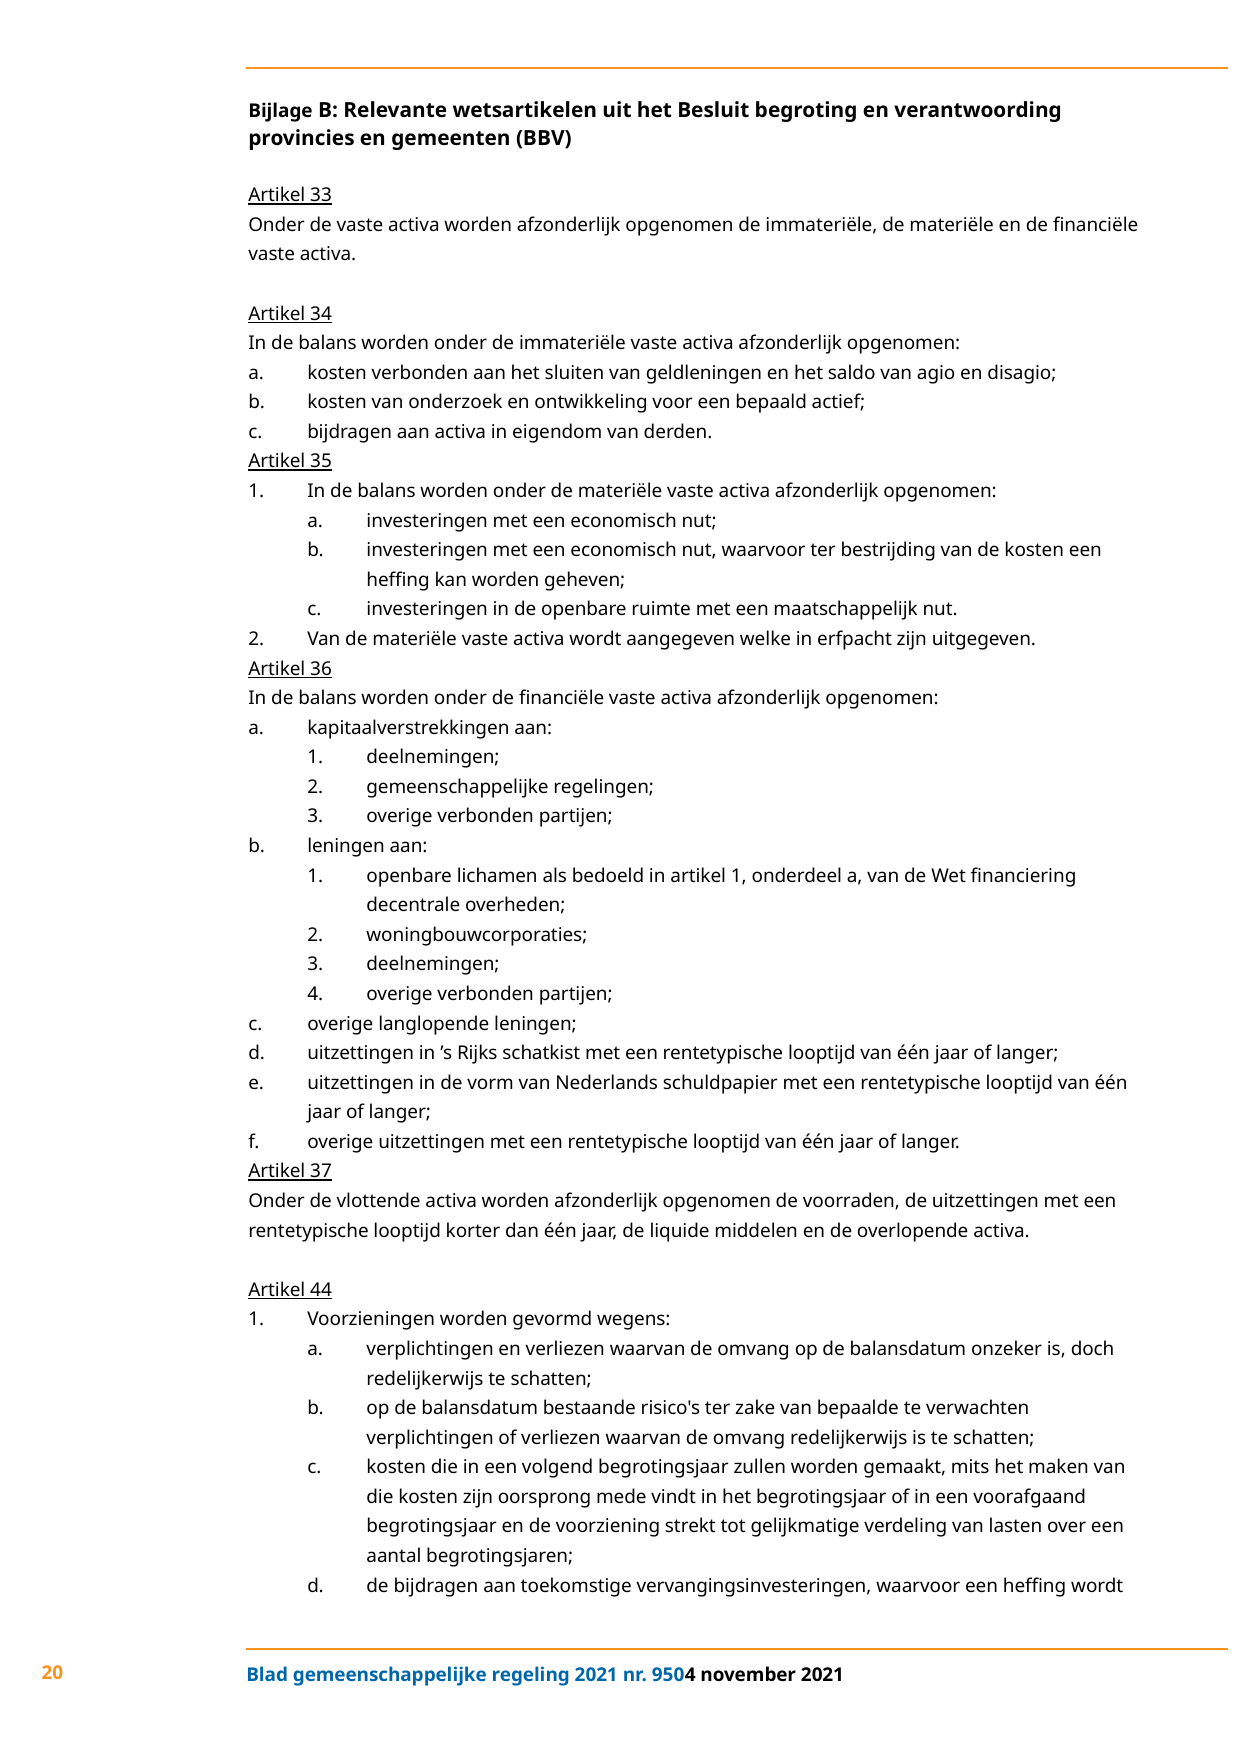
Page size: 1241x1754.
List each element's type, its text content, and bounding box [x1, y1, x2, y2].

list op de balansdatum bestaande risico's ter zake van bepaalde te verwachten verplichtingen of verliezen waarvan de omvang redelijkerwijs is te schatten; [307, 1394, 1152, 1449]
list verplichtingen en verliezen waarvan de omvang op de balansdatum onzeker is, doch redelijkerwijs te schatten; [307, 1335, 1152, 1390]
list kosten verbonden aan het sluiten van geldleningen en het saldo van agio en disagio; [248, 359, 1152, 384]
list bijdragen aan activa in eigendom van derden. [248, 418, 1152, 444]
list kapitaalverstrekkingen aan: [248, 714, 1152, 739]
list investeringen met een economisch nut, waarvoor ter bestrijding van de kosten een heffing kan worden geheven; [307, 536, 1152, 592]
picture [41, 47, 231, 172]
text Onder de vaste activa worden afzonderlijk opgenomen de immateriële, de materiële en de financiële vaste activa. [248, 211, 1152, 266]
list In de balans worden onder de materiële vaste activa afzonderlijk opgenomen: [248, 477, 1152, 503]
list overige verbonden partijen; [307, 803, 1152, 828]
text Artikel 36 [248, 655, 1152, 680]
text Onder de vlottende activa worden afzonderlijk opgenomen de voorraden, de uitzettingen met een rentetypische looptijd korter dan één jaar, de liquide middelen en de overlopende activa. [248, 1187, 1152, 1242]
text In de balans worden onder de financiële vaste activa afzonderlijk opgenomen: [248, 684, 1152, 710]
list Van de materiële vaste activa wordt aangegeven welke in erfpacht zijn uitgegeven. [248, 625, 1152, 651]
list gemeenschappelijke regelingen; [307, 773, 1152, 799]
list uitzettingen in de vorm van Nederlands schuldpapier met een rentetypische looptijd van één jaar of langer; [248, 1069, 1152, 1124]
list deelnemingen; [307, 743, 1152, 769]
list deelnemingen; [307, 951, 1152, 976]
list overige langlopende leningen; [248, 1010, 1152, 1035]
text Artikel 35 [248, 448, 1152, 473]
list woningbouwcorporaties; [307, 921, 1152, 947]
list investeringen met een economisch nut; [307, 507, 1152, 532]
list Voorzieningen worden gevormd wegens: [248, 1306, 1152, 1331]
text Artikel 34 [248, 300, 1152, 325]
list kosten van onderzoek en ontwikkeling voor een bepaald actief; [248, 388, 1152, 414]
text Bijlage B: Relevante wetsartikelen uit het Besluit begroting en verantwoording provincies en gemeenten (BBV) [248, 95, 1152, 152]
list kosten die in een volgend begrotingsjaar zullen worden gemaakt, mits het maken van die kosten zijn oorsprong mede vindt in het begrotingsjaar of in een voorafgaand begrotingsjaar en de voorziening strekt tot gelijkmatige verdeling van lasten over een aantal begrotingsjaren; [307, 1453, 1152, 1568]
list leningen aan: [248, 832, 1152, 858]
text Artikel 44 [248, 1276, 1152, 1302]
list openbare lichamen als bedoeld in artikel 1, onderdeel a, van de Wet financiering decentrale overheden; [307, 862, 1152, 917]
list overige verbonden partijen; [307, 980, 1152, 1006]
list uitzettingen in ’s Rijks schatkist met een rentetypische looptijd van één jaar of langer; [248, 1039, 1152, 1065]
text Artikel 37 [248, 1158, 1152, 1183]
text In de balans worden onder de immateriële vaste activa afzonderlijk opgenomen: [248, 329, 1152, 355]
list overige uitzettingen met een rentetypische looptijd van één jaar of langer. [248, 1128, 1152, 1154]
list investeringen in de openbare ruimte met een maatschappelijk nut. [307, 596, 1152, 621]
text Artikel 33 [248, 181, 1152, 207]
list de bijdragen aan toekomstige vervangingsinvesteringen, waarvoor een heffing wordt [307, 1572, 1152, 1597]
